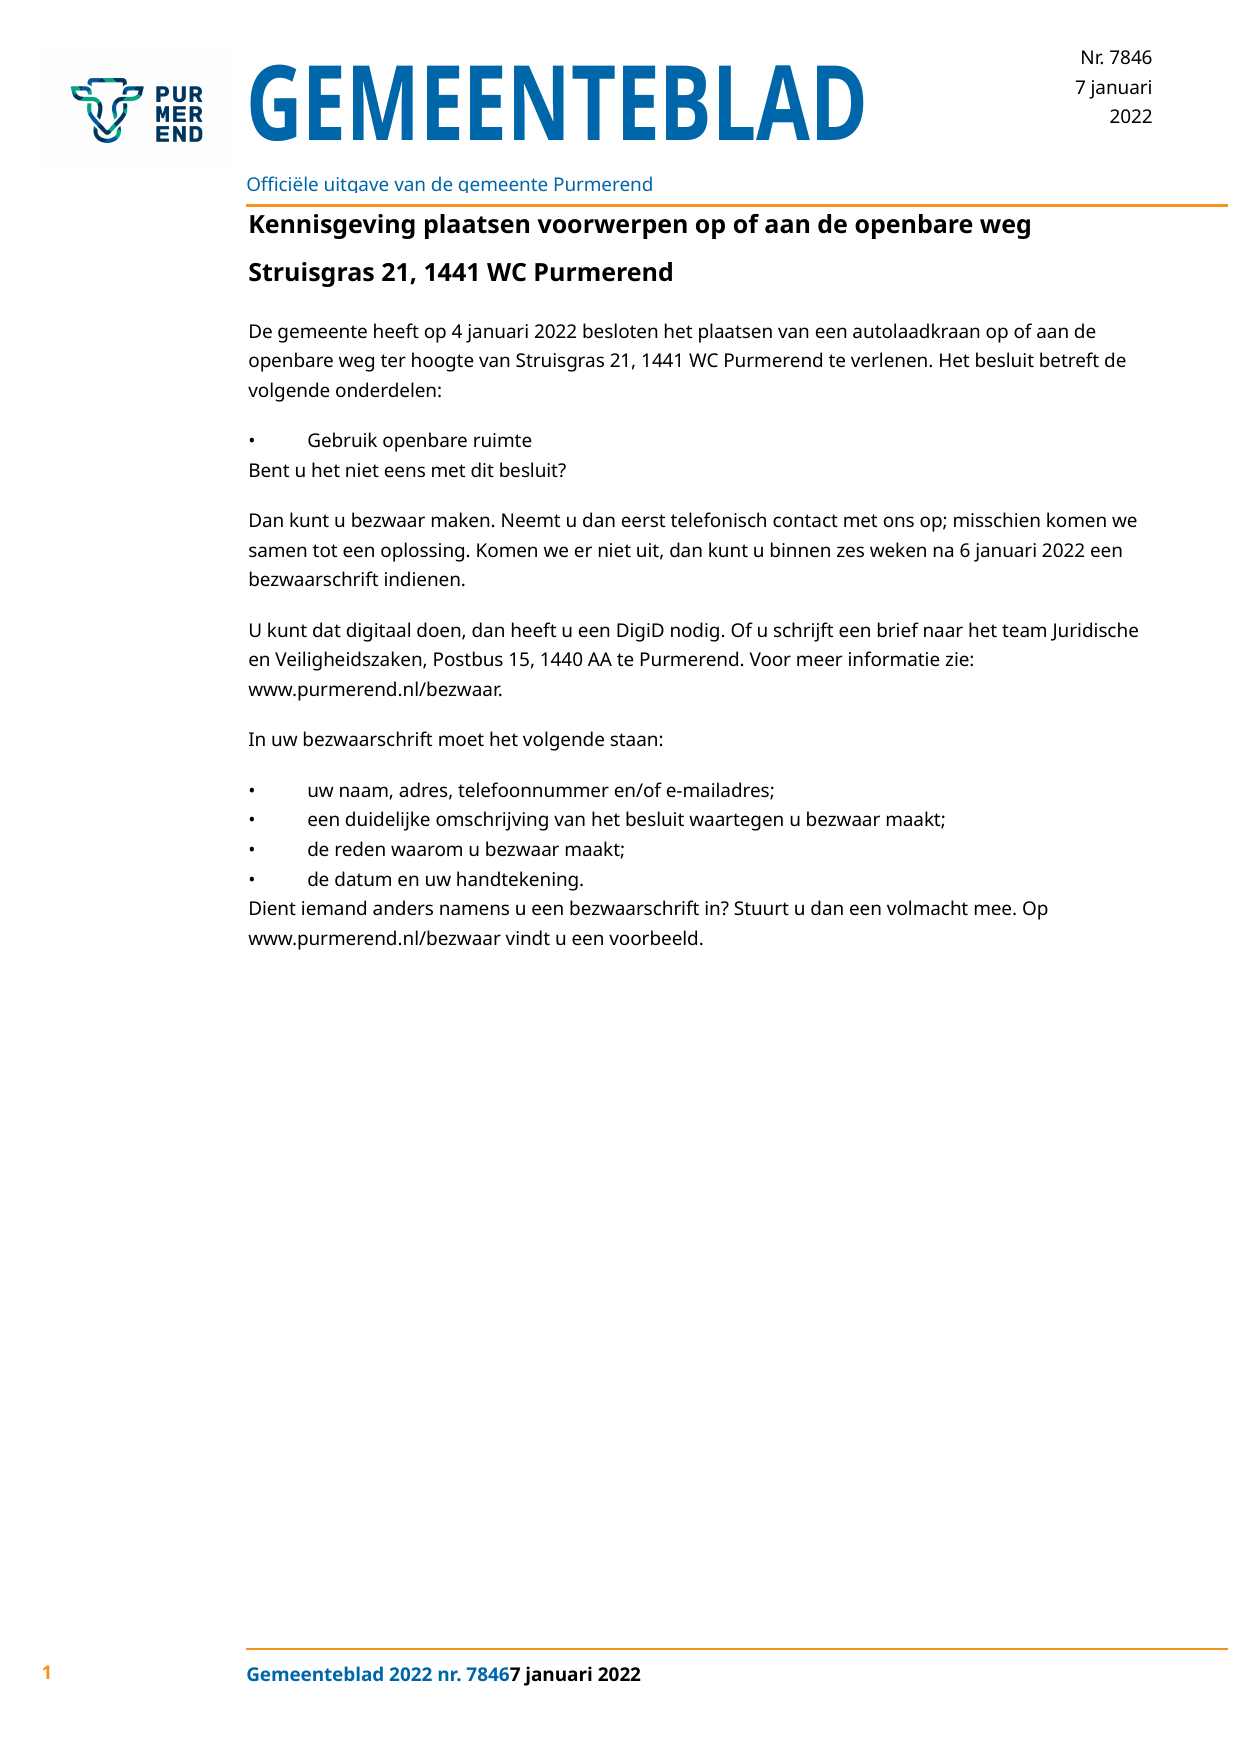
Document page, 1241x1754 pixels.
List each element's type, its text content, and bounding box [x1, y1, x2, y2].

picture [41, 47, 231, 172]
text Dan kunt u bezwaar maken. Neemt u dan eerst telefonisch contact met ons op; misschien komen we samen tot een oplossing. Komen we er niet uit, dan kunt u binnen zes weken na 6 januari 2022 een bezwaarschrift indienen. [248, 507, 1152, 592]
list de reden waarom u bezwaar maakt; [248, 836, 1152, 862]
list uw naam, adres, telefoonnummer en/of e-mailadres; [248, 777, 1152, 803]
list Gebruik openbare ruimte [248, 427, 1152, 453]
text De gemeente heeft op 4 januari 2022 besloten het plaatsen van een autolaadkraan op of aan de openbare weg ter hoogte van Struisgras 21, 1441 WC Purmerend te verlenen. Het besluit betreft de volgende onderdelen: [248, 318, 1152, 403]
text Bent u het niet eens met dit besluit? [248, 457, 1152, 483]
list de datum en uw handtekening. [248, 866, 1152, 892]
text U kunt dat digitaal doen, dan heeft u een DigiD nodig. Of u schrijft een brief naar het team Juridische en Veiligheidszaken, Postbus 15, 1440 AA te Purmerend. Voor meer informatie zie: www.purmerend.nl/bezwaar. [248, 617, 1152, 702]
text In uw bezwaarschrift moet het volgende staan: [248, 727, 1152, 752]
list een duidelijke omschrijving van het besluit waartegen u bezwaar maakt; [248, 807, 1152, 832]
text Kennisgeving plaatsen voorwerpen op of aan de openbare weg Struisgras 21, 1441 WC Purmerend [248, 207, 1152, 288]
text Dient iemand anders namens u een bezwaarschrift in? Stuurt u dan een volmacht mee. Op www.purmerend.nl/bezwaar vindt u een voorbeeld. [248, 895, 1152, 951]
